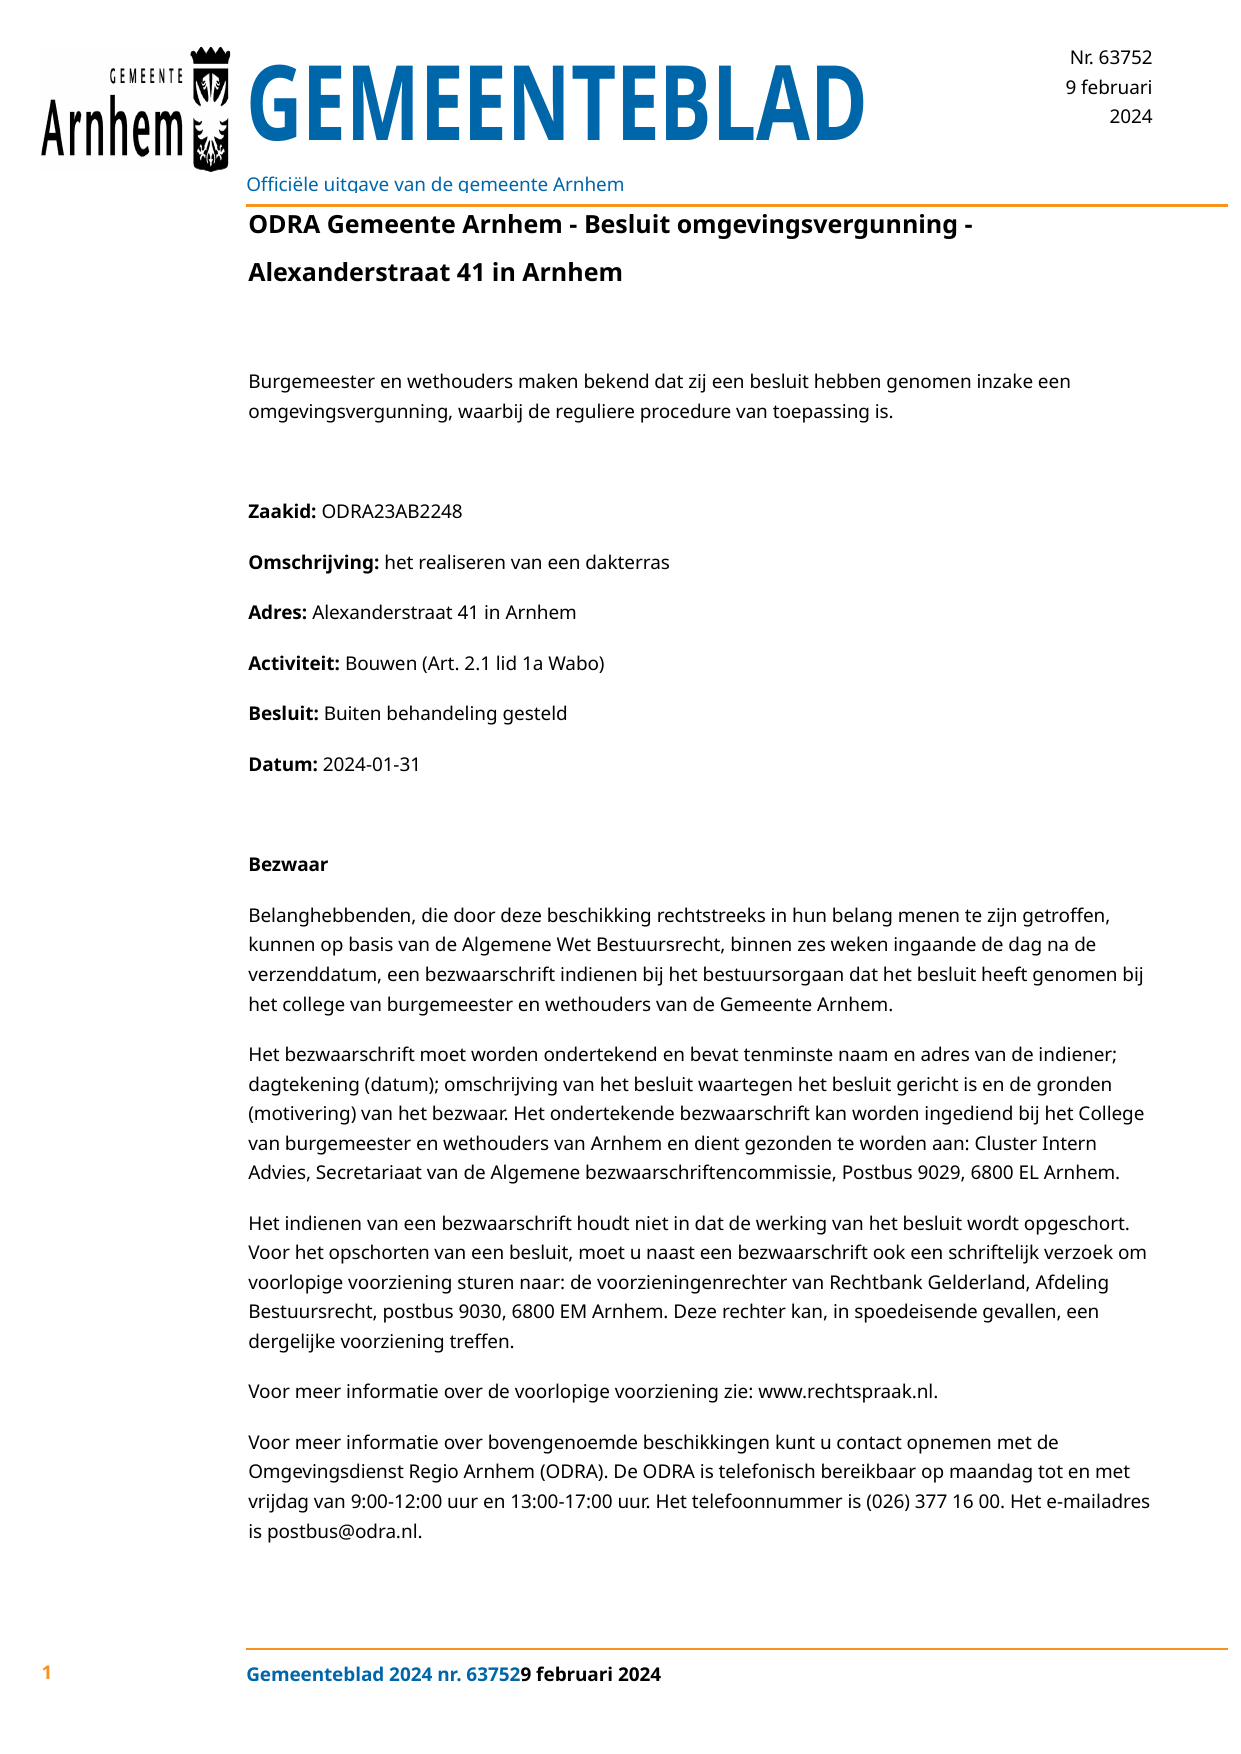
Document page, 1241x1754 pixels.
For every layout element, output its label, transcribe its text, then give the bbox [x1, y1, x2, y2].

text Besluit: Buiten behandeling gesteld [248, 700, 1152, 726]
picture [41, 47, 231, 172]
text Omschrijving: het realiseren van een dakterras [248, 549, 1152, 575]
text Het indienen van een bezwaarschrift houdt niet in dat de werking van het besluit wordt opgeschort. Voor het opschorten van een besluit, moet u naast een bezwaarschrift ook een schriftelijk verzoek om voorlopige voorziening sturen naar: de voorzieningenrechter van Rechtbank Gelderland, Afdeling Bestuursrecht, postbus 9030, 6800 EM Arnhem. Deze rechter kan, in spoedeisende gevallen, een dergelijke voorziening treffen. [248, 1210, 1152, 1354]
text Bezwaar [248, 852, 1152, 877]
text ODRA Gemeente Arnhem - Besluit omgevingsvergunning - Alexanderstraat 41 in Arnhem [248, 207, 1152, 288]
text Adres: Alexanderstraat 41 in Arnhem [248, 599, 1152, 625]
text Burgemeester en wethouders maken bekend dat zij een besluit hebben genomen inzake een omgevingsvergunning, waarbij de reguliere procedure van toepassing is. [248, 368, 1152, 424]
text Zaakid: ODRA23AB2248 [248, 499, 1152, 524]
text Datum: 2024-01-31 [248, 751, 1152, 777]
text Belanghebbenden, die door deze beschikking rechtstreeks in hun belang menen te zijn getroffen, kunnen op basis van de Algemene Wet Bestuursrecht, binnen zes weken ingaande de dag na de verzenddatum, een bezwaarschrift indienen bij het bestuursorgaan dat het besluit heeft genomen bij het college van burgemeester en wethouders van de Gemeente Arnhem. [248, 902, 1152, 1017]
text Voor meer informatie over bovengenoemde beschikkingen kunt u contact opnemen met de Omgevingsdienst Regio Arnhem (ODRA). De ODRA is telefonisch bereikbaar op maandag tot en met vrijdag van 9:00-12:00 uur en 13:00-17:00 uur. Het telefoonnummer is (026) 377 16 00. Het e-mailadres is postbus@odra.nl. [248, 1429, 1152, 1544]
text Activiteit: Bouwen (Art. 2.1 lid 1a Wabo) [248, 650, 1152, 676]
text Voor meer informatie over de voorlopige voorziening zie: www.rechtspraak.nl. [248, 1379, 1152, 1404]
text Het bezwaarschrift moet worden ondertekend en bevat tenminste naam en adres van de indiener; dagtekening (datum); omschrijving van het besluit waartegen het besluit gericht is en de gronden (motivering) van het bezwaar. Het ondertekende bezwaarschrift kan worden ingediend bij het College van burgemeester en wethouders van Arnhem en dient gezonden te worden aan: Cluster Intern Advies, Secretariaat van de Algemene bezwaarschriftencommissie, Postbus 9029, 6800 EL Arnhem. [248, 1041, 1152, 1185]
